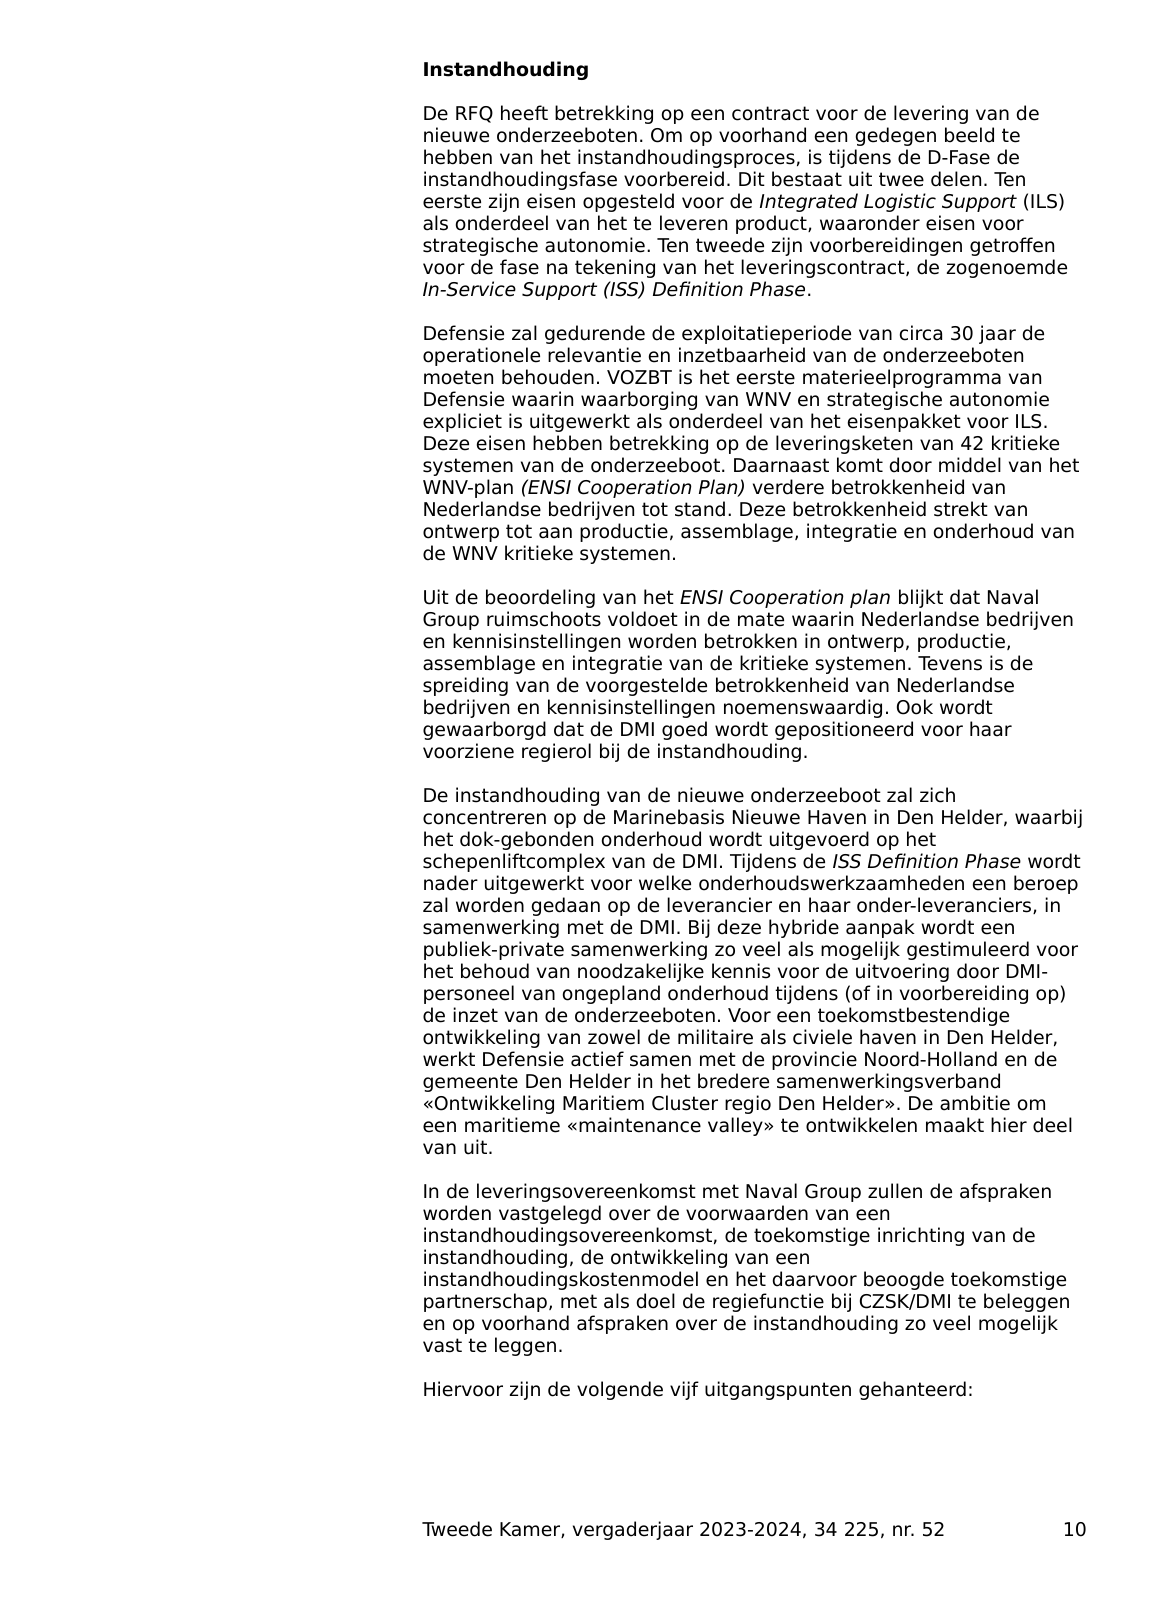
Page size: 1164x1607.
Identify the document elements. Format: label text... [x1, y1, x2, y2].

text Defensie zal gedurende de exploitatieperiode van circa 30 jaar de operationele relevantie en inzetbaarheid van de onderzeeboten moeten behouden. VOZBT is het eerste materieelprogramma van Defensie waarin waarborging van WNV en strategische autonomie expliciet is uitgewerkt als onderdeel van het eisenpakket voor ILS. Deze eisen hebben betrekking op de leveringsketen van 42 kritieke systemen van de onderzeeboot. Daarnaast komt door middel van het WNV-plan (ENSI Cooperation Plan) verdere betrokkenheid van Nederlandse bedrijven tot stand. Deze betrokkenheid strekt van ontwerp tot aan productie, assemblage, integratie en onderhoud van de WNV kritieke systemen. [422, 323, 1087, 565]
text De RFQ heeft betrekking op een contract voor de levering van de nieuwe onderzeeboten. Om op voorhand een gedegen beeld te hebben van het instandhoudingsproces, is tijdens de D-Fase de instandhoudingsfase voorbereid. Dit bestaat uit twee delen. Ten eerste zijn eisen opgesteld voor de Integrated Logistic Support (ILS) als onderdeel van het te leveren product, waaronder eisen voor strategische autonomie. Ten tweede zijn voorbereidingen getroffen voor de fase na tekening van het leveringscontract, de zogenoemde In-Service Support (ISS) Definition Phase. [422, 103, 1087, 301]
subtitle Instandhouding [422, 59, 1087, 81]
text In de leveringsovereenkomst met Naval Group zullen de afspraken worden vastgelegd over de voorwaarden van een instandhoudingsovereenkomst, de toekomstige inrichting van de instandhouding, de ontwikkeling van een instandhoudingskostenmodel en het daarvoor beoogde toekomstige partnerschap, met als doel de regiefunctie bij CZSK/DMI te beleggen en op voorhand afspraken over de instandhouding zo veel mogelijk vast te leggen. [422, 1181, 1087, 1357]
text Uit de beoordeling van het ENSI Cooperation plan blijkt dat Naval Group ruimschoots voldoet in de mate waarin Nederlandse bedrijven en kennisinstellingen worden betrokken in ontwerp, productie, assemblage en integratie van de kritieke systemen. Tevens is de spreiding van de voorgestelde betrokkenheid van Nederlandse bedrijven en kennisinstellingen noemenswaardig. Ook wordt gewaarborgd dat de DMI goed wordt gepositioneerd voor haar voorziene regierol bij de instandhouding. [422, 587, 1087, 763]
text Hiervoor zijn de volgende vijf uitgangspunten gehanteerd: [422, 1379, 1087, 1401]
text De instandhouding van de nieuwe onderzeeboot zal zich concentreren op de Marinebasis Nieuwe Haven in Den Helder, waarbij het dok-gebonden onderhoud wordt uitgevoerd op het schepenliftcomplex van de DMI. Tijdens de ISS Definition Phase wordt nader uitgewerkt voor welke onderhoudswerkzaamheden een beroep zal worden gedaan op de leverancier en haar onder-leveranciers, in samenwerking met de DMI. Bij deze hybride aanpak wordt een publiek-private samenwerking zo veel als mogelijk gestimuleerd voor het behoud van noodzakelijke kennis voor de uitvoering door DMI-personeel van ongepland onderhoud tijdens (of in voorbereiding op) de inzet van de onderzeeboten. Voor een toekomstbestendige ontwikkeling van zowel de militaire als civiele haven in Den Helder, werkt Defensie actief samen met de provincie Noord-Holland en de gemeente Den Helder in het bredere samenwerkingsverband «Ontwikkeling Maritiem Cluster regio Den Helder». De ambitie om een maritieme «maintenance valley» te ontwikkelen maakt hier deel van uit. [422, 785, 1087, 1159]
